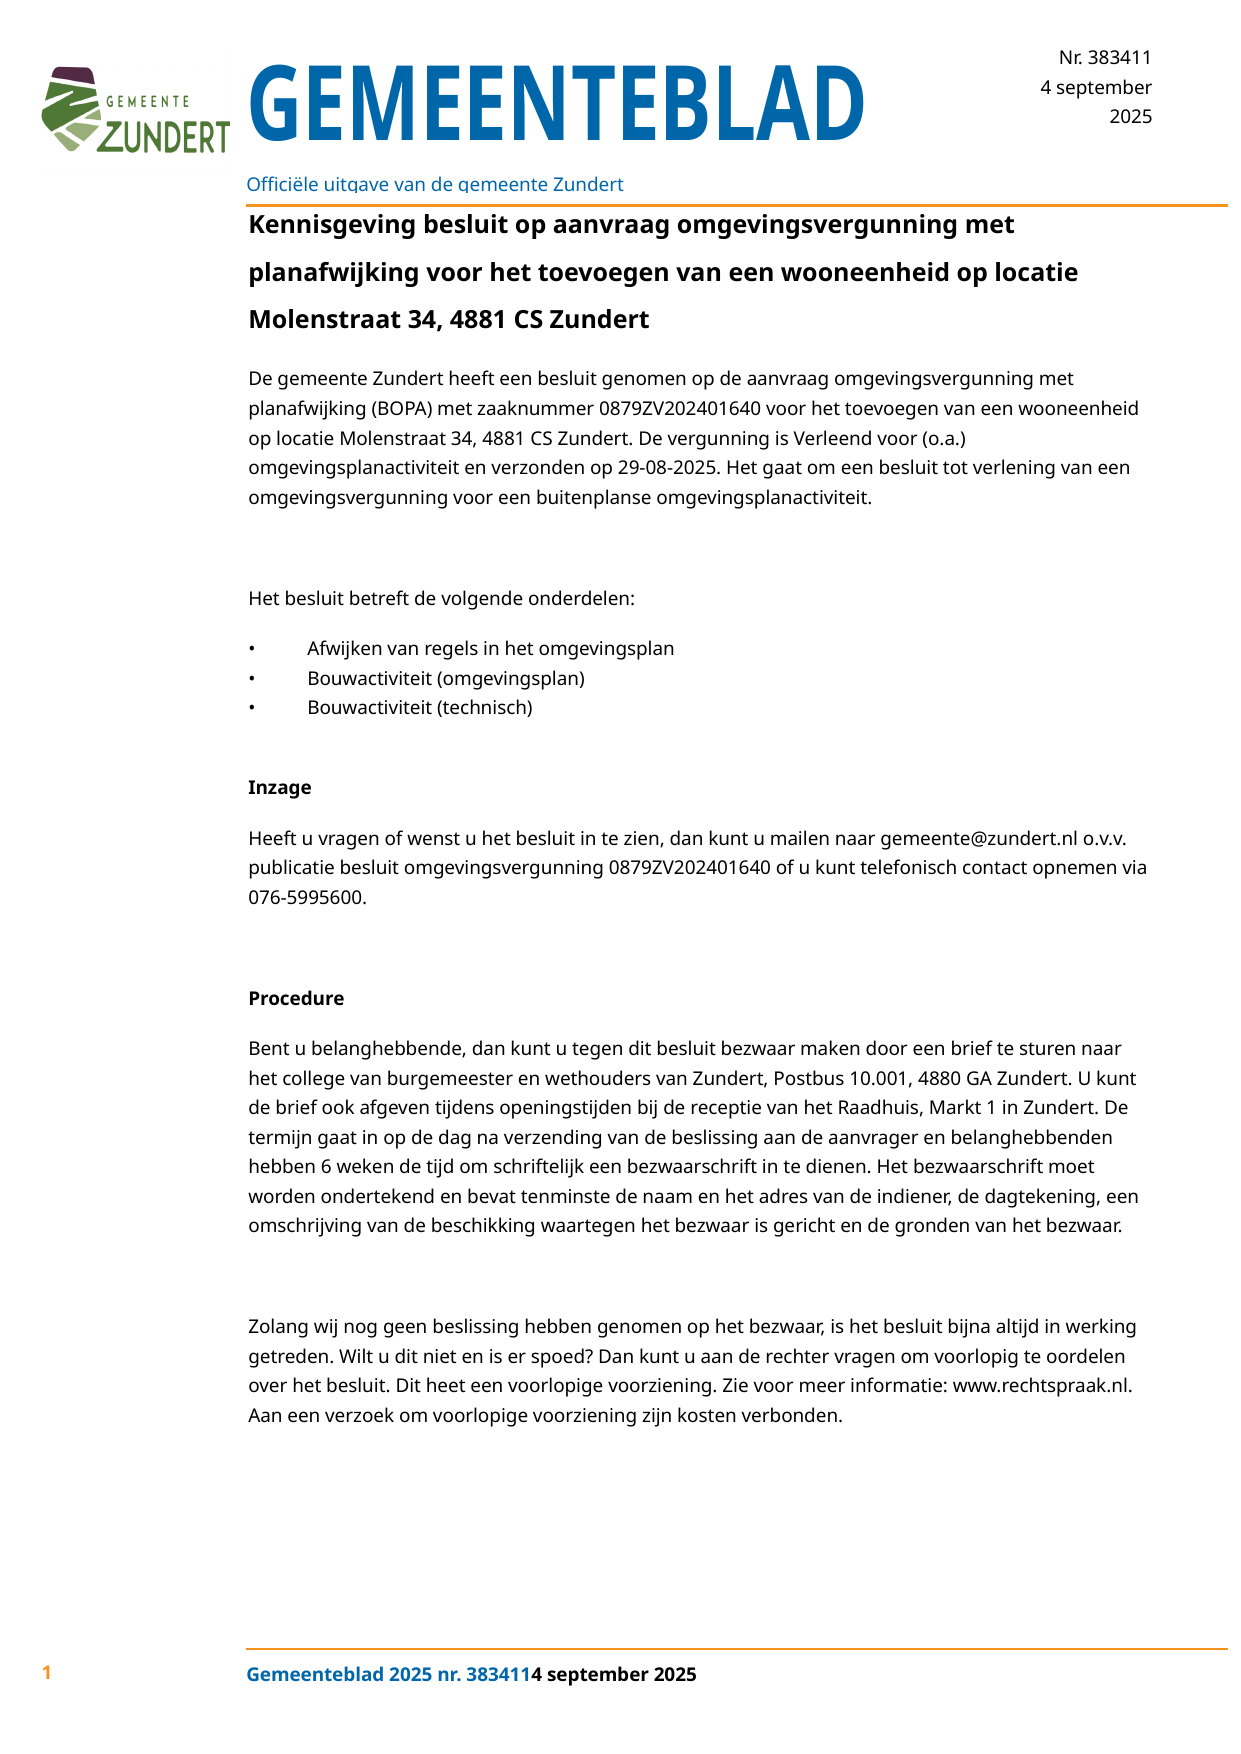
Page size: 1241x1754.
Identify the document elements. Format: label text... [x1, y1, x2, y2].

text De gemeente Zundert heeft een besluit genomen op de aanvraag omgevingsvergunning met planafwijking (BOPA) met zaaknummer 0879ZV202401640 voor het toevoegen van een wooneenheid op locatie Molenstraat 34, 4881 CS Zundert. De vergunning is Verleend voor (o.a.) omgevingsplanactiviteit en verzonden op 29-08-2025. Het gaat om een besluit tot verlening van een omgevingsvergunning voor een buitenplanse omgevingsplanactiviteit. [248, 366, 1152, 509]
text Heeft u vragen of wenst u het besluit in te zien, dan kunt u mailen naar gemeente@zundert.nl o.v.v. publicatie besluit omgevingsvergunning 0879ZV202401640 of u kunt telefonisch contact opnemen via 076-5995600. [248, 825, 1152, 909]
list Bouwactiviteit (omgevingsplan) [248, 665, 1152, 690]
text Procedure [248, 985, 1152, 1010]
text Inzage [248, 774, 1152, 800]
text Het besluit betreft de volgende onderdelen: [248, 585, 1152, 610]
list Bouwactiviteit (technisch) [248, 694, 1152, 720]
picture [41, 47, 231, 172]
text Zolang wij nog geen beslissing hebben genomen op het bezwaar, is het besluit bijna altijd in werking getreden. Wilt u dit niet en is er spoed? Dan kunt u aan de rechter vragen om voorlopig te oordelen over het besluit. Dit heet een voorlopige voorziening. Zie voor meer informatie: www.rechtspraak.nl. Aan een verzoek om voorlopige voorziening zijn kosten verbonden. [248, 1313, 1152, 1428]
list Afwijken van regels in het omgevingsplan [248, 635, 1152, 661]
text Bent u belanghebbende, dan kunt u tegen dit besluit bezwaar maken door een brief te sturen naar het college van burgemeester en wethouders van Zundert, Postbus 10.001, 4880 GA Zundert. U kunt de brief ook afgeven tijdens openingstijden bij de receptie van het Raadhuis, Markt 1 in Zundert. De termijn gaat in op de dag na verzending van de beslissing aan de aanvrager en belanghebbenden hebben 6 weken de tijd om schriftelijk een bezwaarschrift in te dienen. Het bezwaarschrift moet worden ondertekend en bevat tenminste de naam en het adres van de indiener, de dagtekening, een omschrijving van de beschikking waartegen het bezwaar is gericht en de gronden van het bezwaar. [248, 1035, 1152, 1238]
text Kennisgeving besluit op aanvraag omgevingsvergunning met planafwijking voor het toevoegen van een wooneenheid op locatie Molenstraat 34, 4881 CS Zundert [248, 207, 1152, 336]
